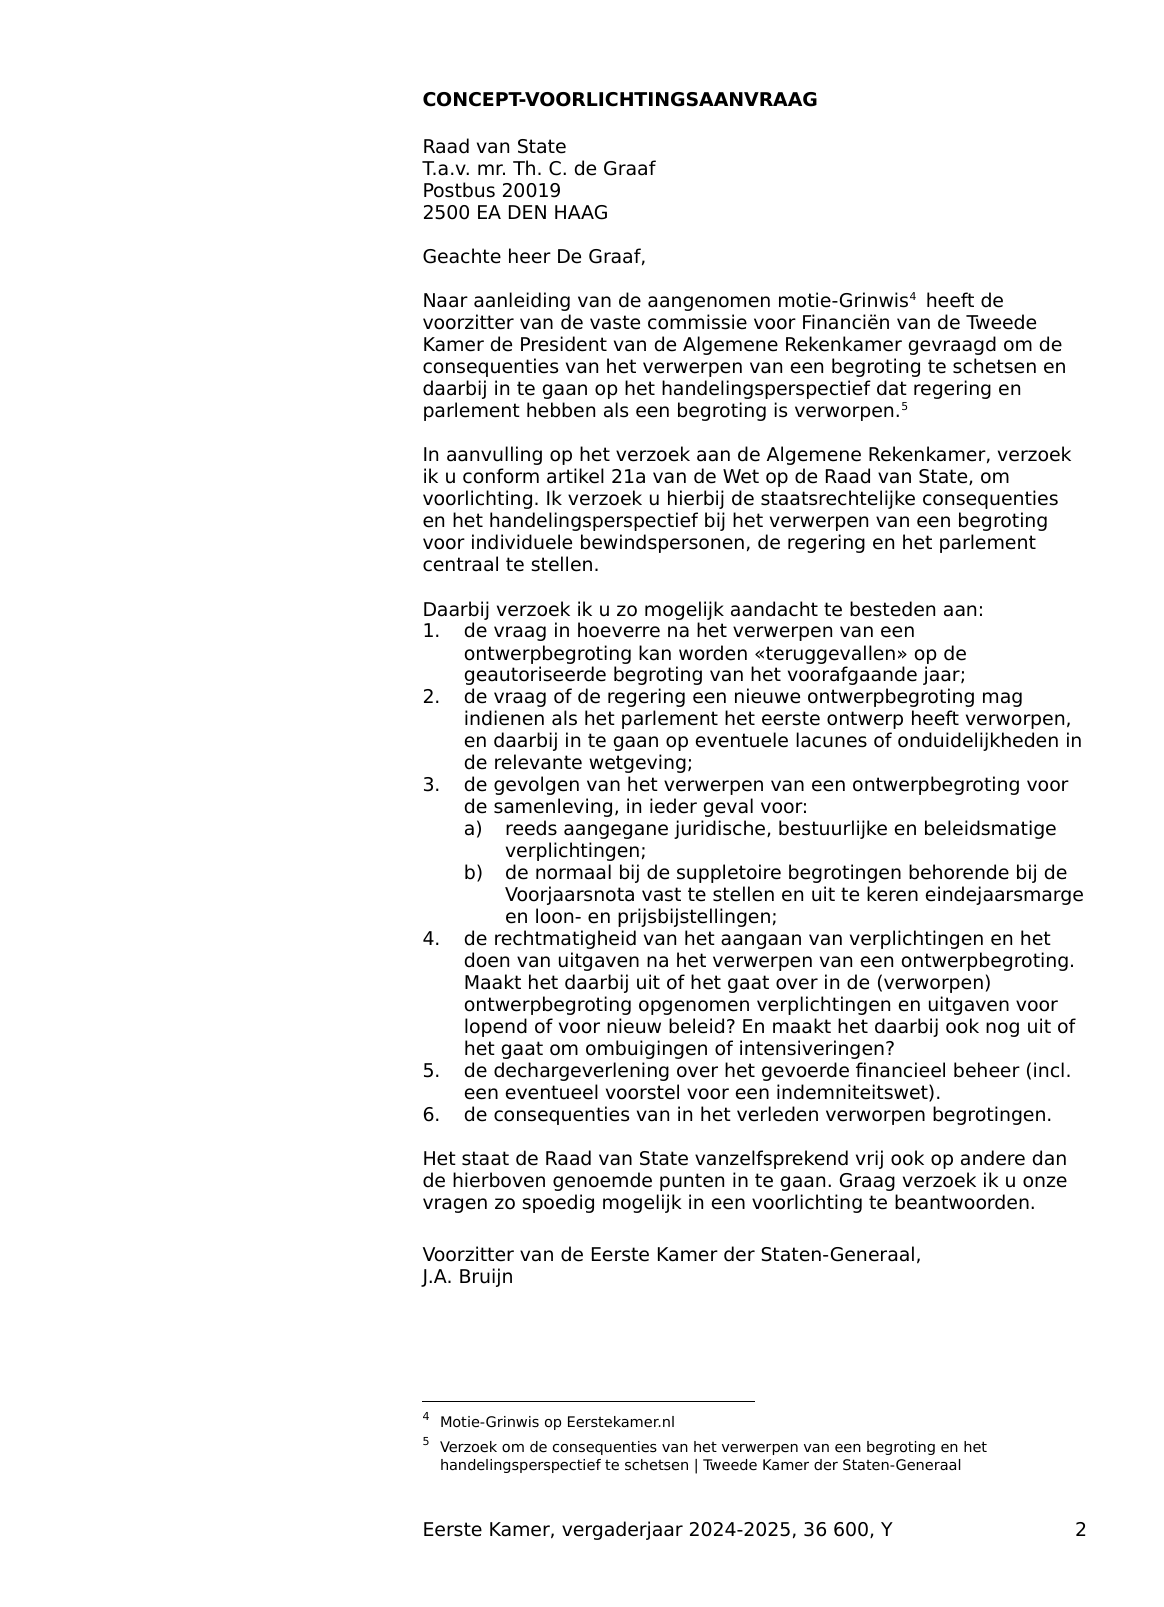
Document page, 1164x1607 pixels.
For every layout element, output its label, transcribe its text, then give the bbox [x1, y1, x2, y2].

text Naar aanleiding van de aangenomen motie-Grinwis heeft de voorzitter van de vaste commissie voor Financiën van de Tweede Kamer de President van de Algemene Rekenkamer gevraagd om de consequenties van het verwerpen van een begroting te schetsen en daarbij in te gaan op het handelingsperspectief dat regering en parlement hebben als een begroting is verworpen. [422, 290, 1087, 422]
text Geachte heer De Graaf, [422, 246, 1087, 268]
text Voorzitter van de Eerste Kamer der Staten-Generaal, J.A. Bruijn [422, 1244, 1087, 1288]
text 6. de consequenties van in het verleden verworpen begrotingen. [422, 1104, 1087, 1126]
text T.a.v. mr. Th. C. de Graaf [422, 158, 1087, 180]
text Het staat de Raad van State vanzelfsprekend vrij ook op andere dan de hierboven genoemde punten in te gaan. Graag verzoek ik u onze vragen zo spoedig mogelijk in een voorlichting te beantwoorden. [422, 1148, 1087, 1214]
text a) reeds aangegane juridische, bestuurlijke en beleidsmatige verplichtingen; [464, 818, 1087, 862]
text Motie-Grinwis op Eerstekamer.nl [422, 1410, 1087, 1432]
text Postbus 20019 [422, 180, 1087, 202]
text 3. de gevolgen van het verwerpen van een ontwerpbegroting voor de samenleving, in ieder geval voor: [422, 774, 1087, 818]
text b) de normaal bij de suppletoire begrotingen behorende bij de Voorjaarsnota vast te stellen en uit te keren eindejaarsmarge en loon- en prijsbijstellingen; [464, 862, 1087, 928]
text 4. de rechtmatigheid van het aangaan van verplichtingen en het doen van uitgaven na het verwerpen van een ontwerpbegroting. Maakt het daarbij uit of het gaat over in de (verworpen) ontwerpbegroting opgenomen verplichtingen en uitgaven voor lopend of voor nieuw beleid? En maakt het daarbij ook nog uit of het gaat om ombuigingen of intensiveringen? [422, 928, 1087, 1060]
text 5. de dechargeverlening over het gevoerde financieel beheer (incl. een eventueel voorstel voor een indemniteitswet). [422, 1060, 1087, 1104]
text In aanvulling op het verzoek aan de Algemene Rekenkamer, verzoek ik u conform artikel 21a van de Wet op de Raad van State, om voorlichting. Ik verzoek u hierbij de staatsrechtelijke consequenties en het handelingsperspectief bij het verwerpen van een begroting voor individuele bewindspersonen, de regering en het parlement centraal te stellen. [422, 444, 1087, 576]
text Daarbij verzoek ik u zo mogelijk aandacht te besteden aan: [422, 598, 1087, 620]
subtitle CONCEPT-VOORLICHTINGSAANVRAAG [422, 89, 1087, 111]
text Raad van State [422, 136, 1087, 158]
text 1. de vraag in hoeverre na het verwerpen van een ontwerpbegroting kan worden «teruggevallen» op de geautoriseerde begroting van het voorafgaande jaar; [422, 620, 1087, 686]
text 2500 EA DEN HAAG [422, 202, 1087, 224]
text 2. de vraag of de regering een nieuwe ontwerpbegroting mag indienen als het parlement het eerste ontwerp heeft verworpen, en daarbij in te gaan op eventuele lacunes of onduidelijkheden in de relevante wetgeving; [422, 686, 1087, 774]
text Verzoek om de consequenties van het verwerpen van een begroting en het handelingsperspectief te schetsen | Tweede Kamer der Staten-Generaal [422, 1435, 1087, 1474]
